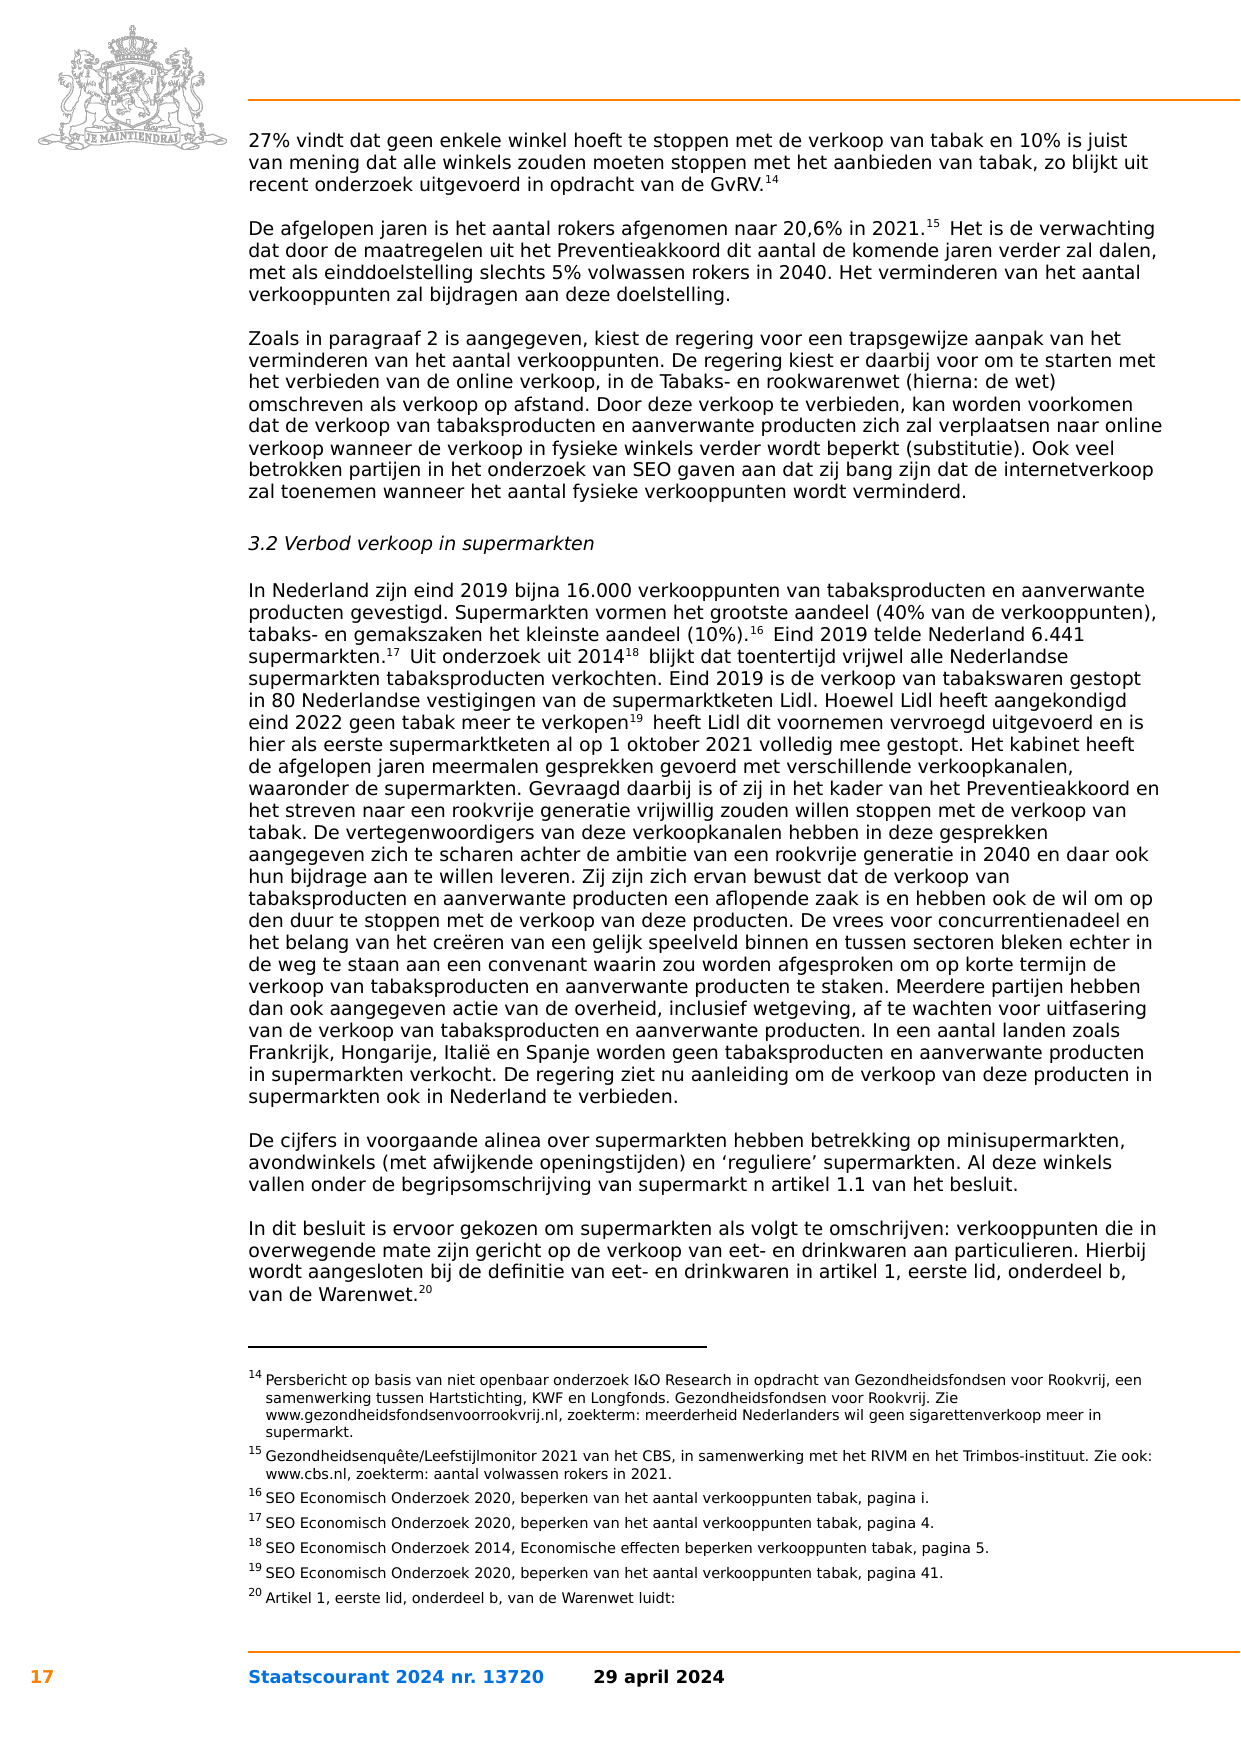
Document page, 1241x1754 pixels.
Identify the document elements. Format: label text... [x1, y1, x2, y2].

subtitle 3.2 Verbod verkoop in supermarkten [248, 533, 1163, 555]
text 27% vindt dat geen enkele winkel hoeft te stoppen met de verkoop van tabak en 10% is juist van mening dat alle winkels zouden moeten stoppen met het aanbieden van tabak, zo blijkt uit recent onderzoek uitgevoerd in opdracht van de GvRV. [248, 130, 1163, 196]
text In dit besluit is ervoor gekozen om supermarkten als volgt te omschrijven: verkooppunten die in overwegende mate zijn gericht op de verkoop van eet- en drinkwaren aan particulieren. Hierbij wordt aangesloten bij de definitie van eet- en drinkwaren in artikel 1, eerste lid, onderdeel b, van de Warenwet. [248, 1217, 1163, 1305]
text De cijfers in voorgaande alinea over supermarkten hebben betrekking op minisupermarkten, avondwinkels (met afwijkende openingstijden) en ‘reguliere’ supermarkten. Al deze winkels vallen onder de begripsomschrijving van supermarkt n artikel 1.1 van het besluit. [248, 1130, 1163, 1196]
text SEO Economisch Onderzoek 2020, beperken van het aantal verkooppunten tabak, pagina 41. [248, 1561, 1163, 1583]
text SEO Economisch Onderzoek 2020, beperken van het aantal verkooppunten tabak, pagina 4. [248, 1511, 1163, 1533]
text In Nederland zijn eind 2019 bijna 16.000 verkooppunten van tabaksproducten en aanverwante producten gevestigd. Supermarkten vormen het grootste aandeel (40% van de verkooppunten), tabaks- en gemakszaken het kleinste aandeel (10%). Eind 2019 telde Nederland 6.441 supermarkten. Uit onderzoek uit 2014 blijkt dat toentertijd vrijwel alle Nederlandse supermarkten tabaksproducten verkochten. Eind 2019 is de verkoop van tabakswaren gestopt in 80 Nederlandse vestigingen van de supermarktketen Lidl. Hoewel Lidl heeft aangekondigd eind 2022 geen tabak meer te verkopen heeft Lidl dit voornemen vervroegd uitgevoerd en is hier als eerste supermarktketen al op 1 oktober 2021 volledig mee gestopt. Het kabinet heeft de afgelopen jaren meermalen gesprekken gevoerd met verschillende verkoopkanalen, waaronder de supermarkten. Gevraagd daarbij is of zij in het kader van het Preventieakkoord en het streven naar een rookvrije generatie vrijwillig zouden willen stoppen met de verkoop van tabak. De vertegenwoordigers van deze verkoopkanalen hebben in deze gesprekken aangegeven zich te scharen achter de ambitie van een rookvrije generatie in 2040 en daar ook hun bijdrage aan te willen leveren. Zij zijn zich ervan bewust dat de verkoop van tabaksproducten en aanverwante producten een aflopende zaak is en hebben ook de wil om op den duur te stoppen met de verkoop van deze producten. De vrees voor concurrentienadeel en het belang van het creëren van een gelijk speelveld binnen en tussen sectoren bleken echter in de weg te staan aan een convenant waarin zou worden afgesproken om op korte termijn de verkoop van tabaksproducten en aanverwante producten te staken. Meerdere partijen hebben dan ook aangegeven actie van de overheid, inclusief wetgeving, af te wachten voor uitfasering van de verkoop van tabaksproducten en aanverwante producten. In een aantal landen zoals Frankrijk, Hongarije, Italië en Spanje worden geen tabaksproducten en aanverwante producten in supermarkten verkocht. De regering ziet nu aanleiding om de verkoop van deze producten in supermarkten ook in Nederland te verbieden. [248, 580, 1163, 1108]
text Artikel 1, eerste lid, onderdeel b, van de Warenwet luidt: [248, 1586, 1163, 1608]
text SEO Economisch Onderzoek 2014, Economische effecten beperken verkooppunten tabak, pagina 5. [248, 1536, 1163, 1558]
text Zoals in paragraaf 2 is aangegeven, kiest de regering voor een trapsgewijze aanpak van het verminderen van het aantal verkooppunten. De regering kiest er daarbij voor om te starten met het verbieden van de online verkoop, in de Tabaks- en rookwarenwet (hierna: de wet) omschreven als verkoop op afstand. Door deze verkoop te verbieden, kan worden voorkomen dat de verkoop van tabaksproducten en aanverwante producten zich zal verplaatsen naar online verkoop wanneer de verkoop in fysieke winkels verder wordt beperkt (substitutie). Ook veel betrokken partijen in het onderzoek van SEO gaven aan dat zij bang zijn dat de internetverkoop zal toenemen wanneer het aantal fysieke verkooppunten wordt verminderd. [248, 327, 1163, 503]
text SEO Economisch Onderzoek 2020, beperken van het aantal verkooppunten tabak, pagina i. [248, 1486, 1163, 1508]
picture [38, 25, 227, 150]
text Persbericht op basis van niet openbaar onderzoek I&O Research in opdracht van Gezondheidsfondsen voor Rookvrij, een samenwerking tussen Hartstichting, KWF en Longfonds. Gezondheidsfondsen voor Rookvrij. Zie www.gezondheidsfondsenvoorrookvrij.nl, zoekterm: meerderheid Nederlanders wil geen sigarettenverkoop meer in supermarkt. [248, 1368, 1163, 1441]
text Gezondheidsenquête/Leefstijlmonitor 2021 van het CBS, in samenwerking met het RIVM en het Trimbos-instituut. Zie ook: www.cbs.nl, zoekterm: aantal volwassen rokers in 2021. [248, 1444, 1163, 1483]
text De afgelopen jaren is het aantal rokers afgenomen naar 20,6% in 2021. Het is de verwachting dat door de maatregelen uit het Preventieakkoord dit aantal de komende jaren verder zal dalen, met als einddoelstelling slechts 5% volwassen rokers in 2040. Het verminderen van het aantal verkooppunten zal bijdragen aan deze doelstelling. [248, 218, 1163, 306]
